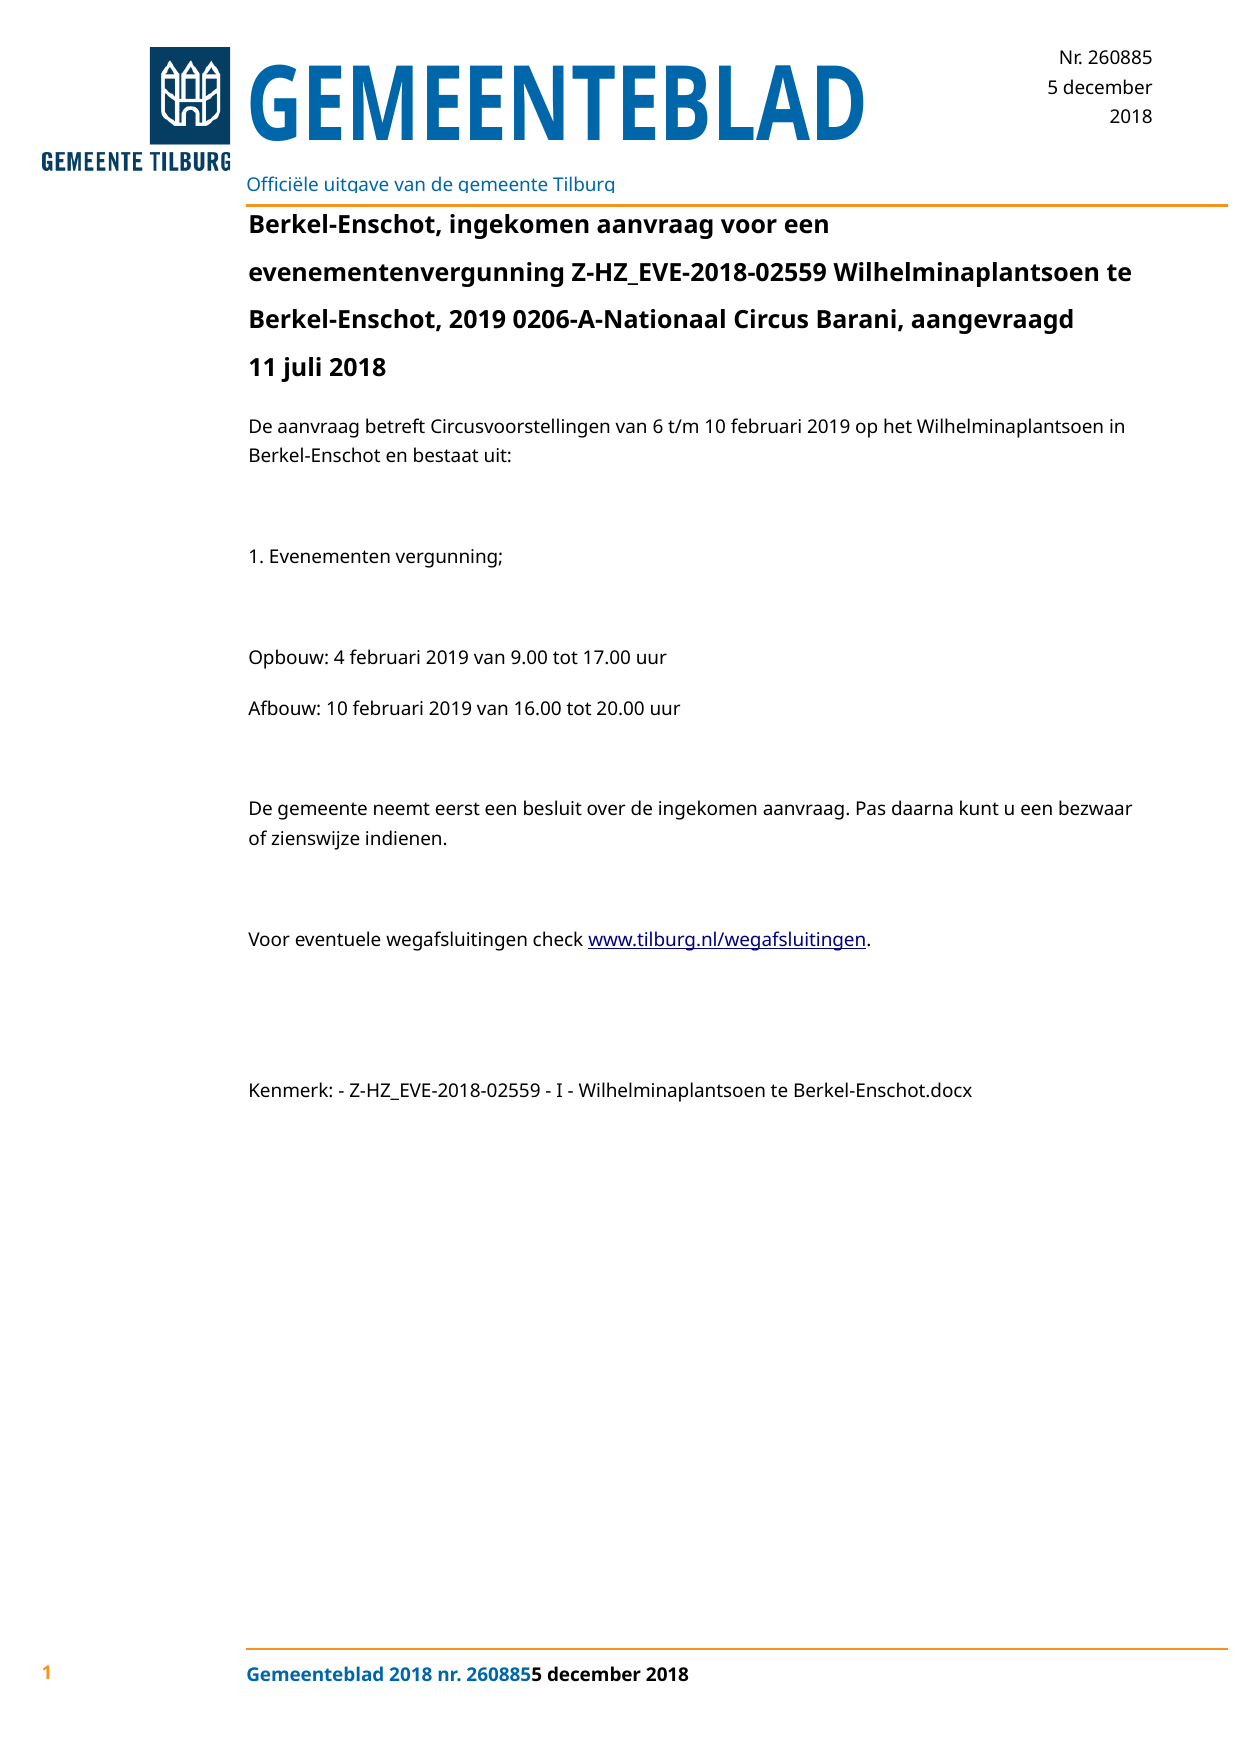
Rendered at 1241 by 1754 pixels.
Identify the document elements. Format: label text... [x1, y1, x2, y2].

text Berkel-Enschot, ingekomen aanvraag voor een evenementenvergunning Z-HZ_EVE-2018-02559 Wilhelminaplantsoen te Berkel-Enschot, 2019 0206-A-Nationaal Circus Barani, aangevraagd 11 juli 2018 [248, 207, 1152, 384]
text De aanvraag betreft Circusvoorstellingen van 6 t/m 10 februari 2019 op het Wilhelminaplantsoen in Berkel-Enschot en bestaat uit: [248, 413, 1152, 468]
text Afbouw: 10 februari 2019 van 16.00 tot 20.00 uur [248, 695, 1152, 721]
text De gemeente neemt eerst een besluit over de ingekomen aanvraag. Pas daarna kunt u een bezwaar of zienswijze indienen. [248, 796, 1152, 851]
picture [41, 47, 231, 172]
text Opbouw: 4 februari 2019 van 9.00 tot 17.00 uur [248, 644, 1152, 670]
text Kenmerk: - Z-HZ_EVE-2018-02559 - I - Wilhelminaplantsoen te Berkel-Enschot.docx [248, 1077, 1152, 1103]
text Voor eventuele wegafsluitingen check www.tilburg.nl/wegafsluitingen. [248, 926, 1152, 952]
text 1. Evenementen vergunning; [248, 543, 1152, 569]
